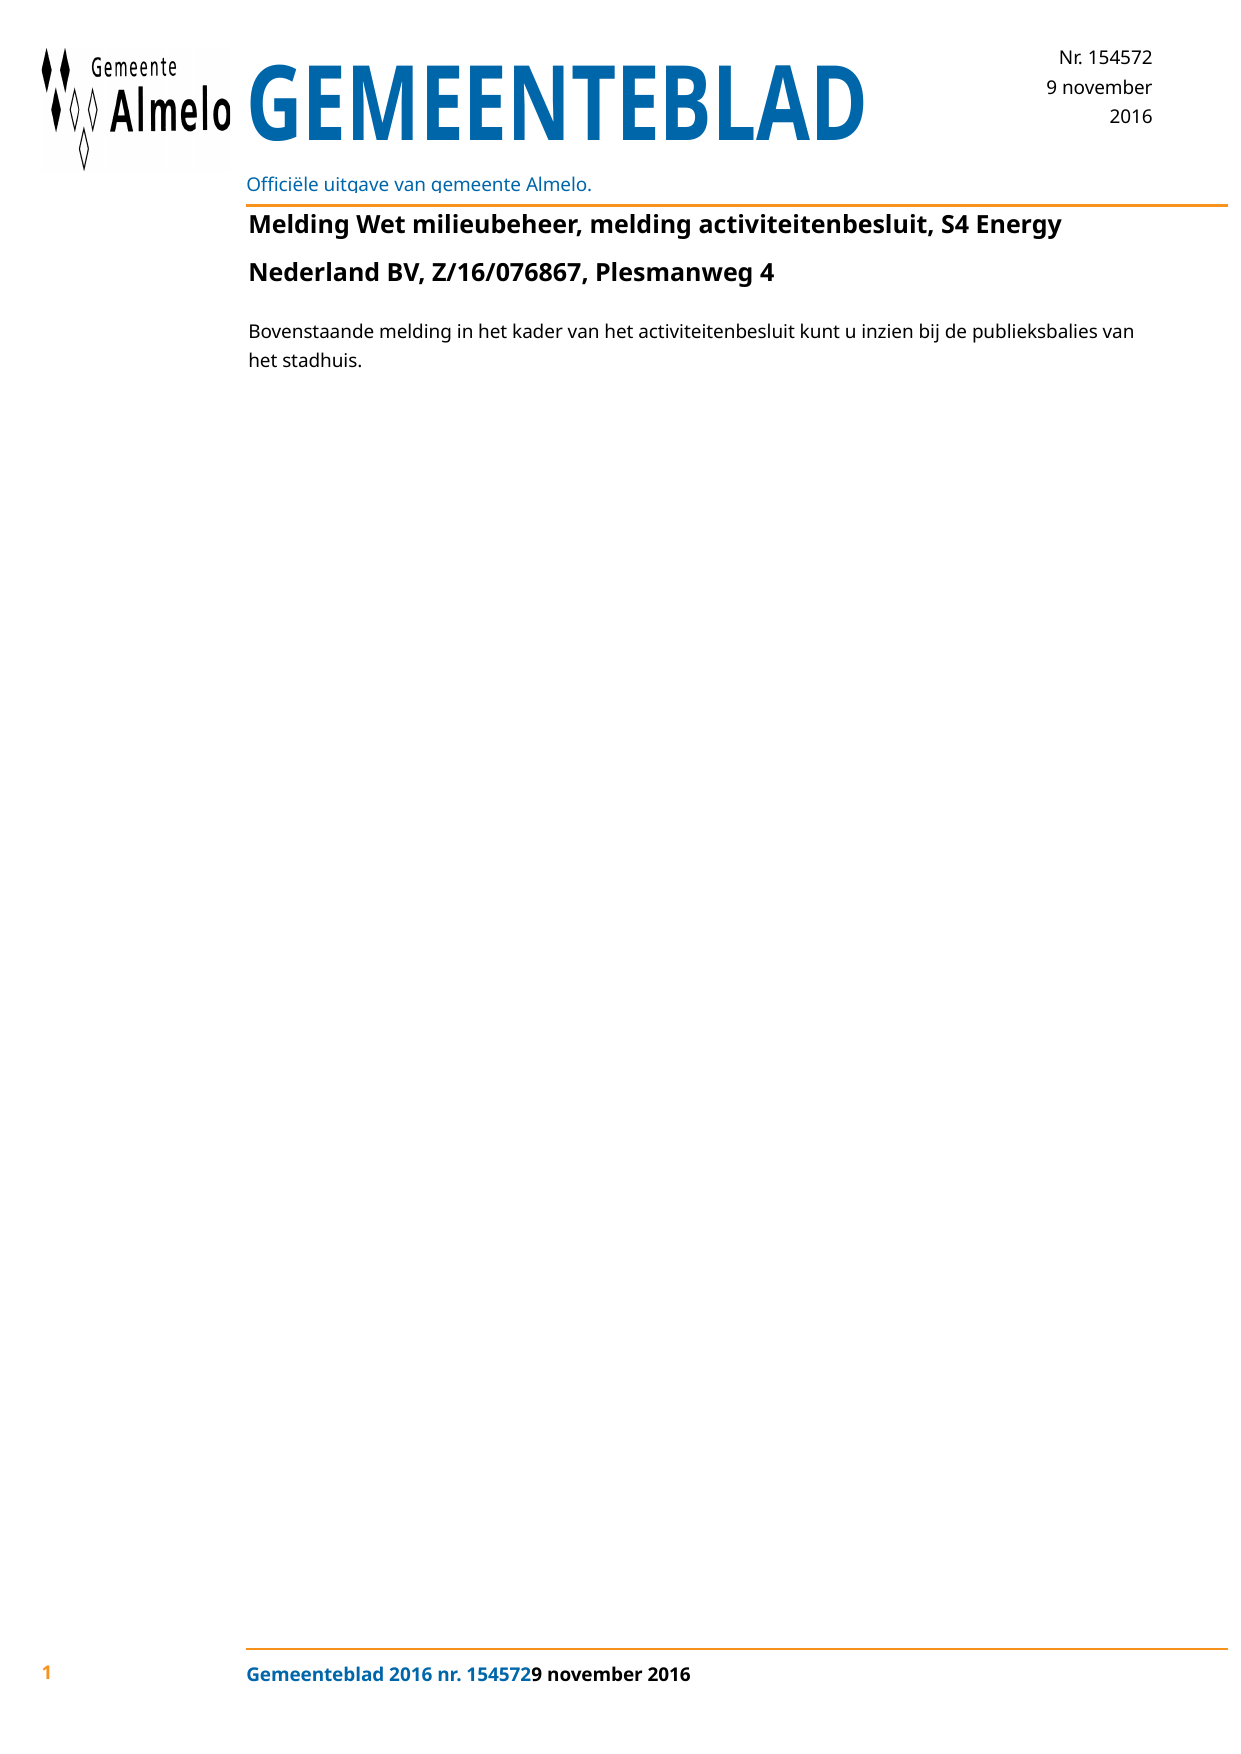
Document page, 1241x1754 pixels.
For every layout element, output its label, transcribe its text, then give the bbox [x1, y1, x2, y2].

text Melding Wet milieubeheer, melding activiteitenbesluit, S4 Energy Nederland BV, Z/16/076867, Plesmanweg 4 [248, 207, 1152, 288]
picture [41, 47, 231, 172]
text Bovenstaande melding in het kader van het activiteitenbesluit kunt u inzien bij de publieksbalies van het stadhuis. [248, 318, 1152, 373]
